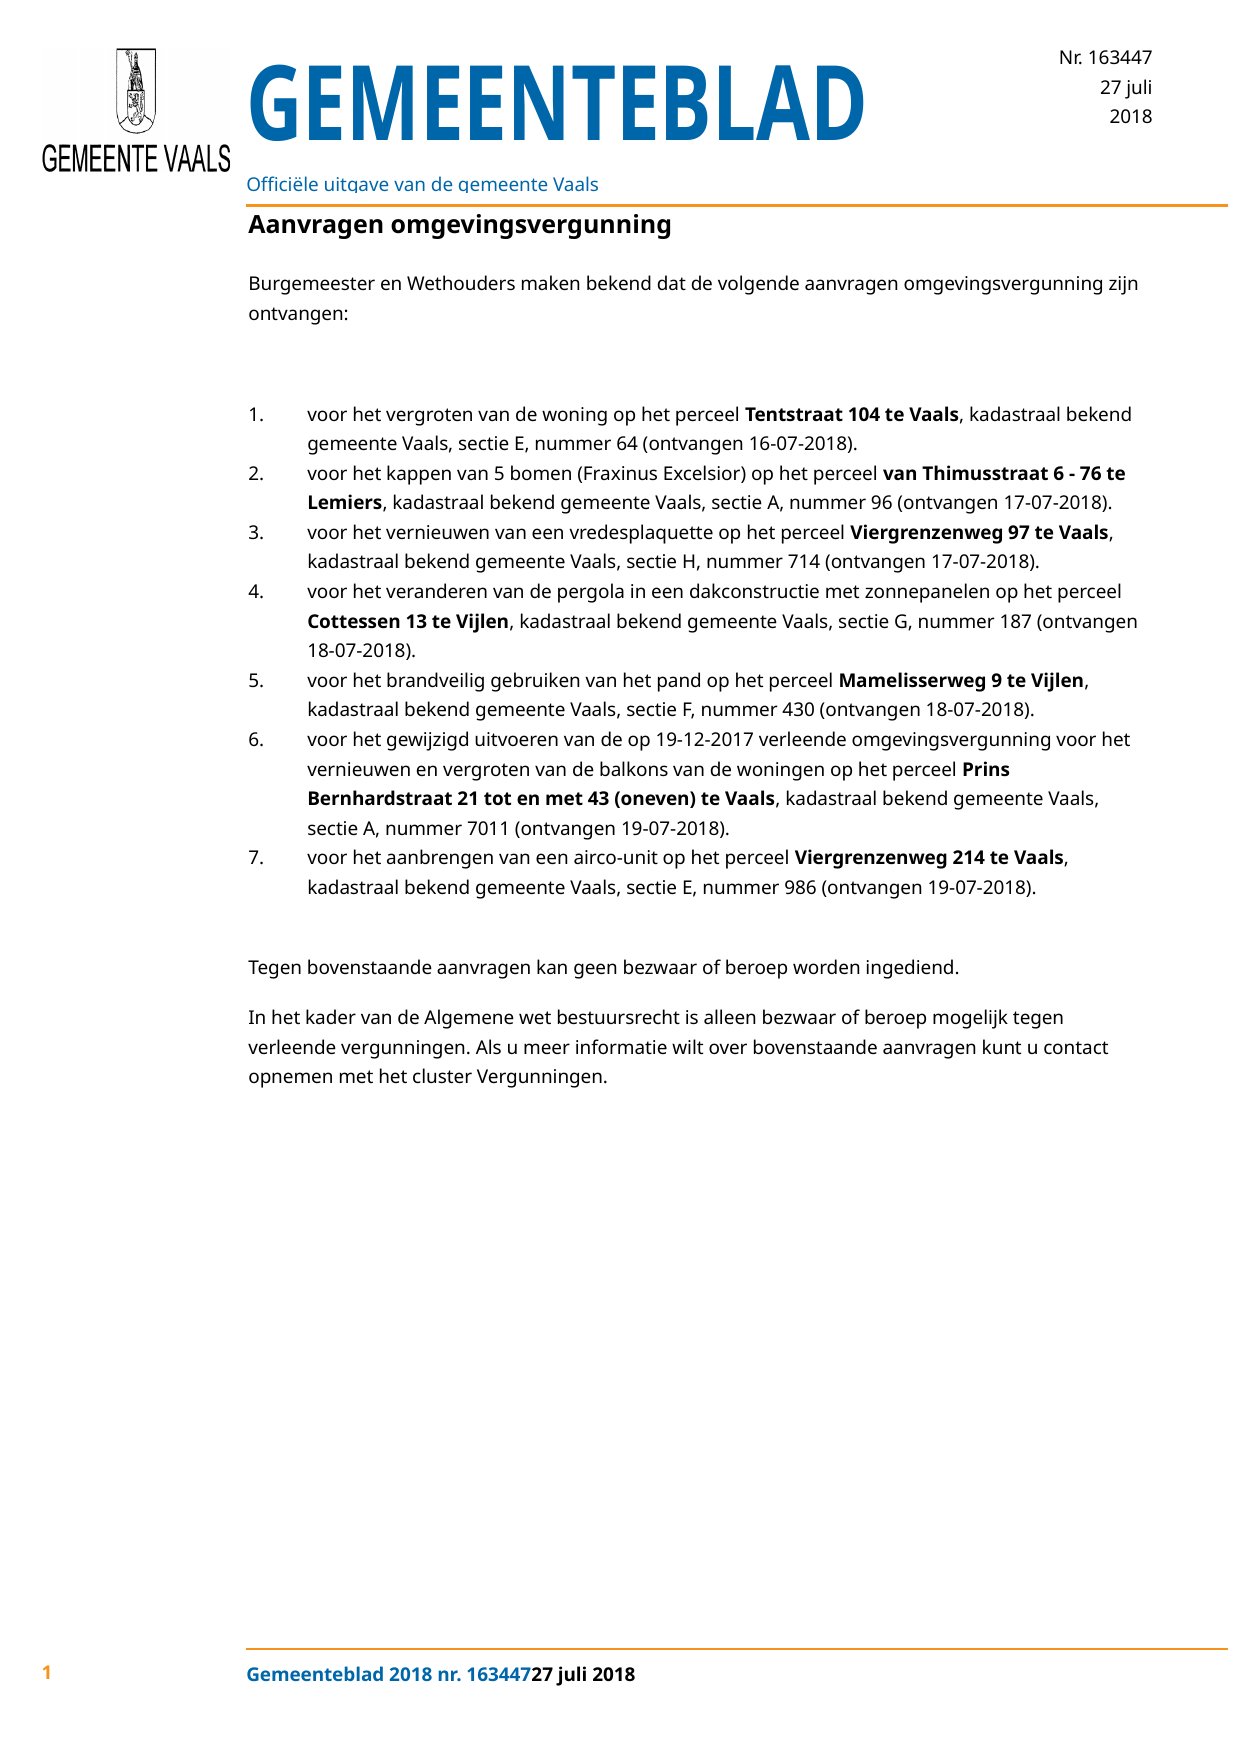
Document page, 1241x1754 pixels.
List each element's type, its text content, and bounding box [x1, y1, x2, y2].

text In het kader van de Algemene wet bestuursrecht is alleen bezwaar of beroep mogelijk tegen verleende vergunningen. Als u meer informatie wilt over bovenstaande aanvragen kunt u contact opnemen met het cluster Vergunningen. [248, 1004, 1152, 1089]
list voor het vergroten van de woning op het perceel Tentstraat 104 te Vaals, kadastraal bekend gemeente Vaals, sectie E, nummer 64 (ontvangen 16-07-2018). [248, 401, 1152, 456]
list voor het brandveilig gebruiken van het pand op het perceel Mamelisserweg 9 te Vijlen, kadastraal bekend gemeente Vaals, sectie F, nummer 430 (ontvangen 18-07-2018). [248, 667, 1152, 722]
list voor het gewijzigd uitvoeren van de op 19-12-2017 verleende omgevingsvergunning voor het vernieuwen en vergroten van de balkons van de woningen op het perceel Prins Bernhardstraat 21 tot en met 43 (oneven) te Vaals, kadastraal bekend gemeente Vaals, sectie A, nummer 7011 (ontvangen 19-07-2018). [248, 726, 1152, 841]
picture [41, 47, 231, 172]
list voor het veranderen van de pergola in een dakconstructie met zonnepanelen op het perceel Cottessen 13 te Vijlen, kadastraal bekend gemeente Vaals, sectie G, nummer 187 (ontvangen 18-07-2018). [248, 578, 1152, 663]
text Burgemeester en Wethouders maken bekend dat de volgende aanvragen omgevingsvergunning zijn ontvangen: [248, 270, 1152, 326]
list voor het aanbrengen van een airco-unit op het perceel Viergrenzenweg 214 te Vaals, kadastraal bekend gemeente Vaals, sectie E, nummer 986 (ontvangen 19-07-2018). [248, 844, 1152, 900]
text Aanvragen omgevingsvergunning [248, 207, 1152, 241]
text Tegen bovenstaande aanvragen kan geen bezwaar of beroep worden ingediend. [248, 954, 1152, 980]
list voor het kappen van 5 bomen (Fraxinus Excelsior) op het perceel van Thimusstraat 6 - 76 te Lemiers, kadastraal bekend gemeente Vaals, sectie A, nummer 96 (ontvangen 17-07-2018). [248, 460, 1152, 515]
list voor het vernieuwen van een vredesplaquette op het perceel Viergrenzenweg 97 te Vaals, kadastraal bekend gemeente Vaals, sectie H, nummer 714 (ontvangen 17-07-2018). [248, 519, 1152, 574]
